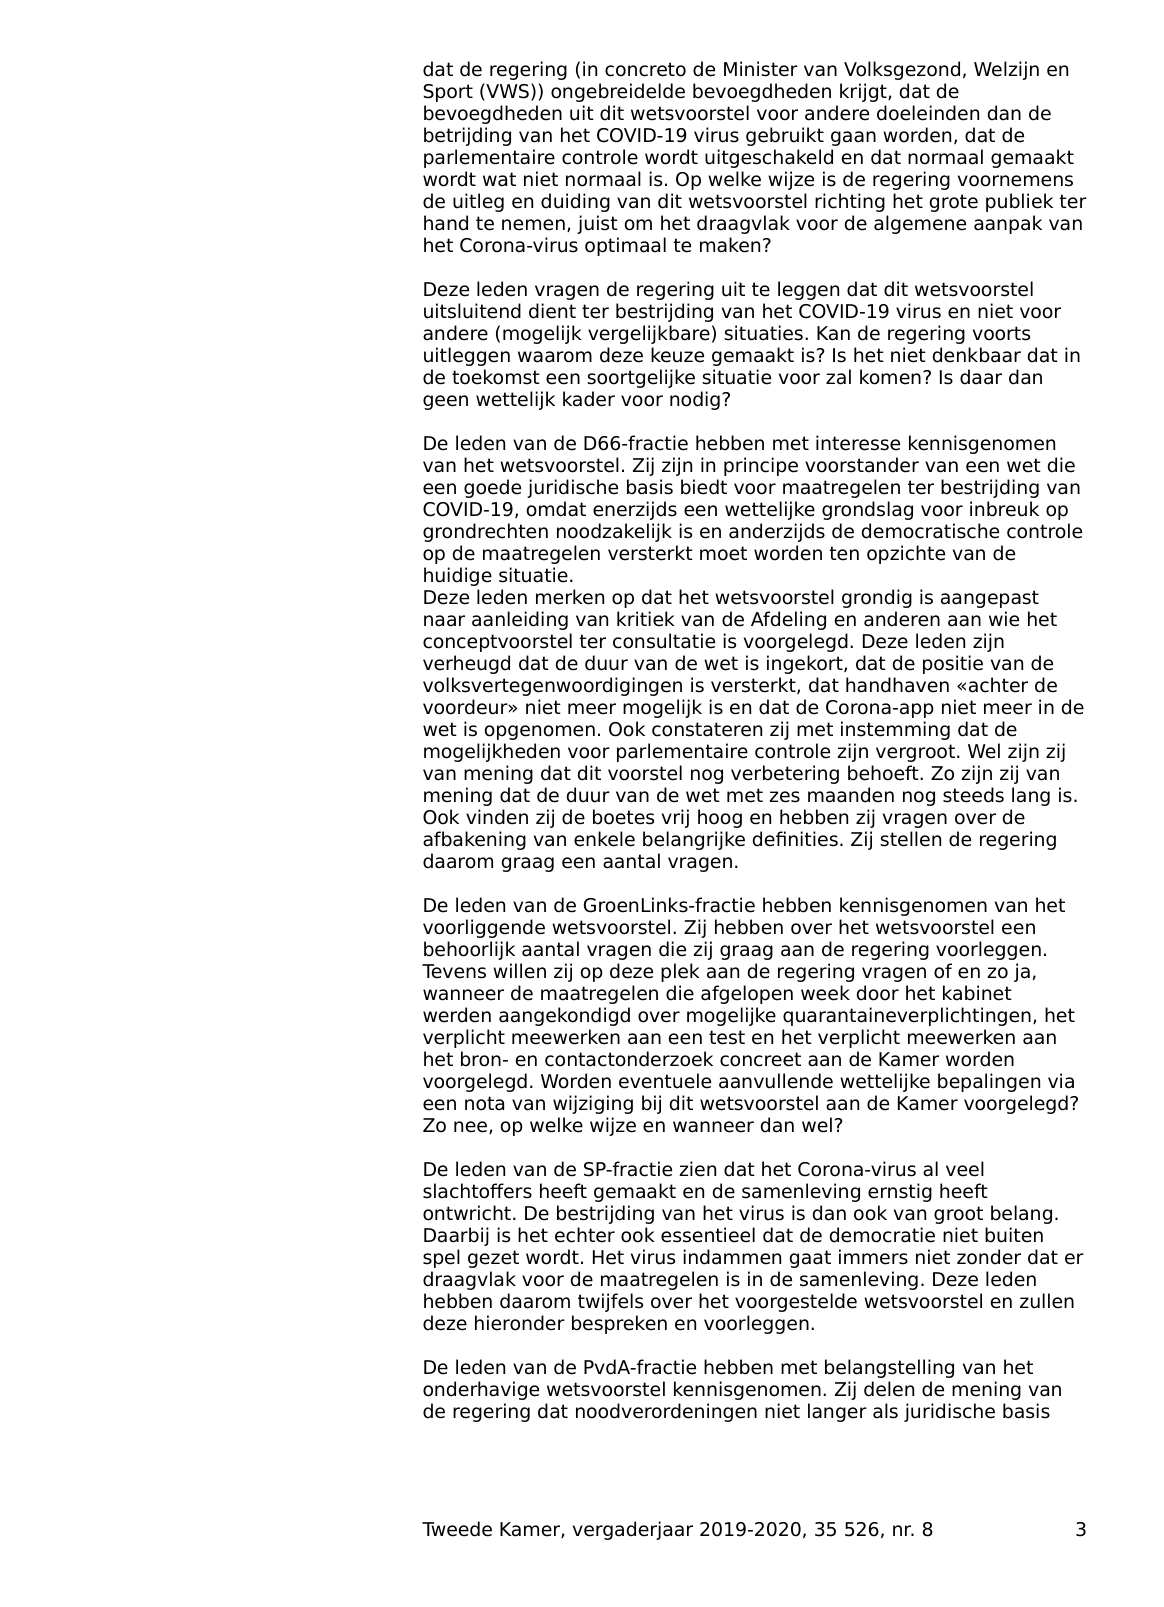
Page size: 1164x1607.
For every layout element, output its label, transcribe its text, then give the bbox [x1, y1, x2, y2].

text De leden van de SP-fractie zien dat het Corona-virus al veel slachtoffers heeft gemaakt en de samenleving ernstig heeft ontwricht. De bestrijding van het virus is dan ook van groot belang. Daarbij is het echter ook essentieel dat de democratie niet buiten spel gezet wordt. Het virus indammen gaat immers niet zonder dat er draagvlak voor de maatregelen is in de samenleving. Deze leden hebben daarom twijfels over het voorgestelde wetsvoorstel en zullen deze hieronder bespreken en voorleggen. [422, 1159, 1087, 1335]
text Deze leden merken op dat het wetsvoorstel grondig is aangepast naar aanleiding van kritiek van de Afdeling en anderen aan wie het conceptvoorstel ter consultatie is voorgelegd. Deze leden zijn verheugd dat de duur van de wet is ingekort, dat de positie van de volksvertegenwoordigingen is versterkt, dat handhaven «achter de voordeur» niet meer mogelijk is en dat de Corona-app niet meer in de wet is opgenomen. Ook constateren zij met instemming dat de mogelijkheden voor parlementaire controle zijn vergroot. Wel zijn zij van mening dat dit voorstel nog verbetering behoeft. Zo zijn zij van mening dat de duur van de wet met zes maanden nog steeds lang is. Ook vinden zij de boetes vrij hoog en hebben zij vragen over de afbakening van enkele belangrijke definities. Zij stellen de regering daarom graag een aantal vragen. [422, 587, 1087, 873]
text dat de regering (in concreto de Minister van Volksgezond, Welzijn en Sport (VWS)) ongebreidelde bevoegdheden krijgt, dat de bevoegdheden uit dit wetsvoorstel voor andere doeleinden dan de betrijding van het COVID-19 virus gebruikt gaan worden, dat de parlementaire controle wordt uitgeschakeld en dat normaal gemaakt wordt wat niet normaal is. Op welke wijze is de regering voornemens de uitleg en duiding van dit wetsvoorstel richting het grote publiek ter hand te nemen, juist om het draagvlak voor de algemene aanpak van het Corona-virus optimaal te maken? [422, 59, 1087, 257]
text De leden van de PvdA-fractie hebben met belangstelling van het onderhavige wetsvoorstel kennisgenomen. Zij delen de mening van de regering dat noodverordeningen niet langer als juridische basis [422, 1357, 1087, 1423]
text Deze leden vragen de regering uit te leggen dat dit wetsvoorstel uitsluitend dient ter bestrijding van het COVID-19 virus en niet voor andere (mogelijk vergelijkbare) situaties. Kan de regering voorts uitleggen waarom deze keuze gemaakt is? Is het niet denkbaar dat in de toekomst een soortgelijke situatie voor zal komen? Is daar dan geen wettelijk kader voor nodig? [422, 279, 1087, 411]
text De leden van de GroenLinks-fractie hebben kennisgenomen van het voorliggende wetsvoorstel. Zij hebben over het wetsvoorstel een behoorlijk aantal vragen die zij graag aan de regering voorleggen. Tevens willen zij op deze plek aan de regering vragen of en zo ja, wanneer de maatregelen die afgelopen week door het kabinet werden aangekondigd over mogelijke quarantaineverplichtingen, het verplicht meewerken aan een test en het verplicht meewerken aan het bron- en contactonderzoek concreet aan de Kamer worden voorgelegd. Worden eventuele aanvullende wettelijke bepalingen via een nota van wijziging bij dit wetsvoorstel aan de Kamer voorgelegd? Zo nee, op welke wijze en wanneer dan wel? [422, 895, 1087, 1137]
text De leden van de D66-fractie hebben met interesse kennisgenomen van het wetsvoorstel. Zij zijn in principe voorstander van een wet die een goede juridische basis biedt voor maatregelen ter bestrijding van COVID-19, omdat enerzijds een wettelijke grondslag voor inbreuk op grondrechten noodzakelijk is en anderzijds de democratische controle op de maatregelen versterkt moet worden ten opzichte van de huidige situatie. [422, 433, 1087, 587]
